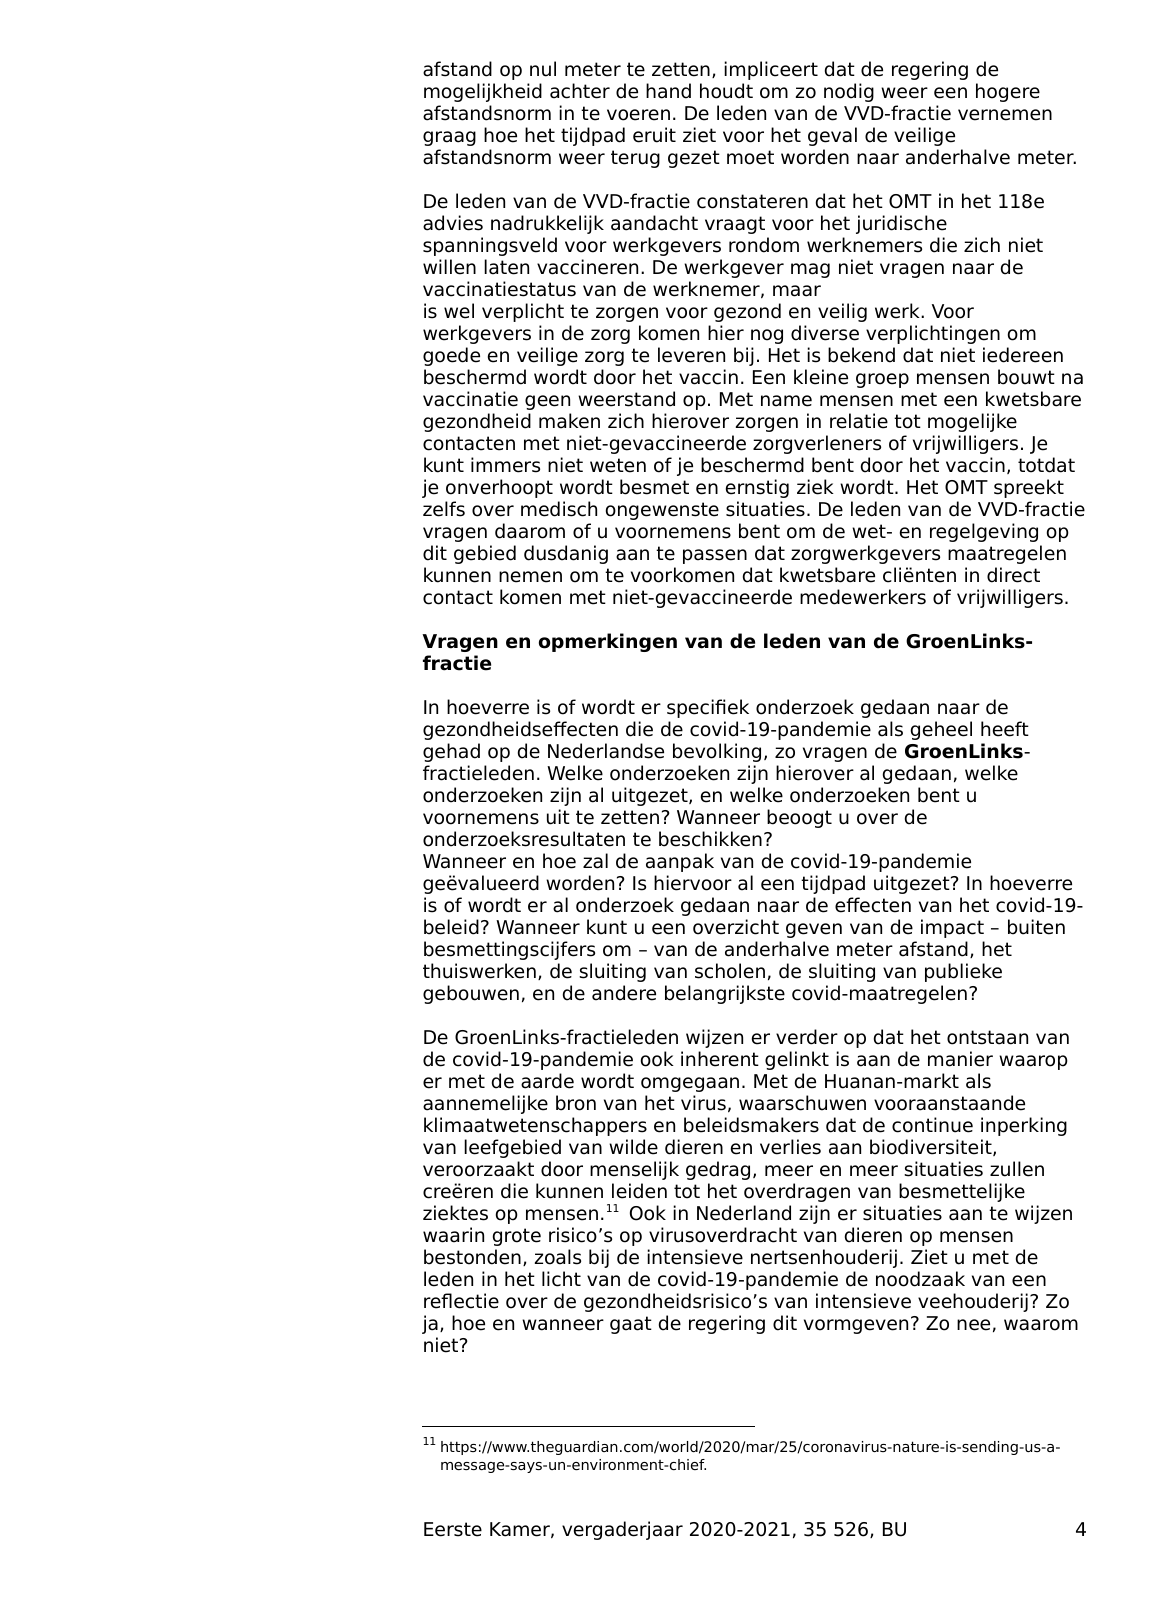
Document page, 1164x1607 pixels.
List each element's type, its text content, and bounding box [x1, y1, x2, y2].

text https://www.theguardian.com/world/2020/mar/25/coronavirus-nature-is-sending-us-a-message-says-un-environment-chief. [422, 1435, 1087, 1474]
subtitle Vragen en opmerkingen van de leden van de GroenLinks-fractie [422, 631, 1087, 675]
text is wel verplicht te zorgen voor gezond en veilig werk. Voor werkgevers in de zorg komen hier nog diverse verplichtingen om goede en veilige zorg te leveren bij. Het is bekend dat niet iedereen beschermd wordt door het vaccin. Een kleine groep mensen bouwt na vaccinatie geen weerstand op. Met name mensen met een kwetsbare gezondheid maken zich hierover zorgen in relatie tot mogelijke contacten met niet-gevaccineerde zorgverleners of vrijwilligers. Je kunt immers niet weten of je beschermd bent door het vaccin, totdat je onverhoopt wordt besmet en ernstig ziek wordt. Het OMT spreekt zelfs over medisch ongewenste situaties. De leden van de VVD-fractie vragen daarom of u voornemens bent om de wet- en regelgeving op dit gebied dusdanig aan te passen dat zorgwerkgevers maatregelen kunnen nemen om te voorkomen dat kwetsbare cliënten in direct contact komen met niet-gevaccineerde medewerkers of vrijwilligers. [422, 301, 1087, 609]
text Wanneer en hoe zal de aanpak van de covid-19-pandemie geëvalueerd worden? Is hiervoor al een tijdpad uitgezet? In hoeverre is of wordt er al onderzoek gedaan naar de effecten van het covid-19-beleid? Wanneer kunt u een overzicht geven van de impact – buiten besmettingscijfers om – van de anderhalve meter afstand, het thuiswerken, de sluiting van scholen, de sluiting van publieke gebouwen, en de andere belangrijkste covid-maatregelen? [422, 851, 1087, 1005]
text In hoeverre is of wordt er specifiek onderzoek gedaan naar de gezondheidseffecten die de covid-19-pandemie als geheel heeft gehad op de Nederlandse bevolking, zo vragen de GroenLinks-fractieleden. Welke onderzoeken zijn hierover al gedaan, welke onderzoeken zijn al uitgezet, en welke onderzoeken bent u voornemens uit te zetten? Wanneer beoogt u over de onderzoeksresultaten te beschikken? [422, 697, 1087, 851]
text afstand op nul meter te zetten, impliceert dat de regering de mogelijkheid achter de hand houdt om zo nodig weer een hogere afstandsnorm in te voeren. De leden van de VVD-fractie vernemen graag hoe het tijdpad eruit ziet voor het geval de veilige afstandsnorm weer terug gezet moet worden naar anderhalve meter. [422, 59, 1087, 169]
text De leden van de VVD-fractie constateren dat het OMT in het 118e advies nadrukkelijk aandacht vraagt voor het juridische spanningsveld voor werkgevers rondom werknemers die zich niet willen laten vaccineren. De werkgever mag niet vragen naar de vaccinatiestatus van de werknemer, maar [422, 191, 1087, 301]
text De GroenLinks-fractieleden wijzen er verder op dat het ontstaan van de covid-19-pandemie ook inherent gelinkt is aan de manier waarop er met de aarde wordt omgegaan. Met de Huanan-markt als aannemelijke bron van het virus, waarschuwen vooraanstaande klimaatwetenschappers en beleidsmakers dat de continue inperking van leefgebied van wilde dieren en verlies aan biodiversiteit, veroorzaakt door menselijk gedrag, meer en meer situaties zullen creëren die kunnen leiden tot het overdragen van besmettelijke ziektes op mensen. Ook in Nederland zijn er situaties aan te wijzen waarin grote risico’s op virusoverdracht van dieren op mensen bestonden, zoals bij de intensieve nertsenhouderij. Ziet u met de leden in het licht van de covid-19-pandemie de noodzaak van een reflectie over de gezondheidsrisico’s van intensieve veehouderij? Zo ja, hoe en wanneer gaat de regering dit vormgeven? Zo nee, waarom niet? [422, 1027, 1087, 1357]
